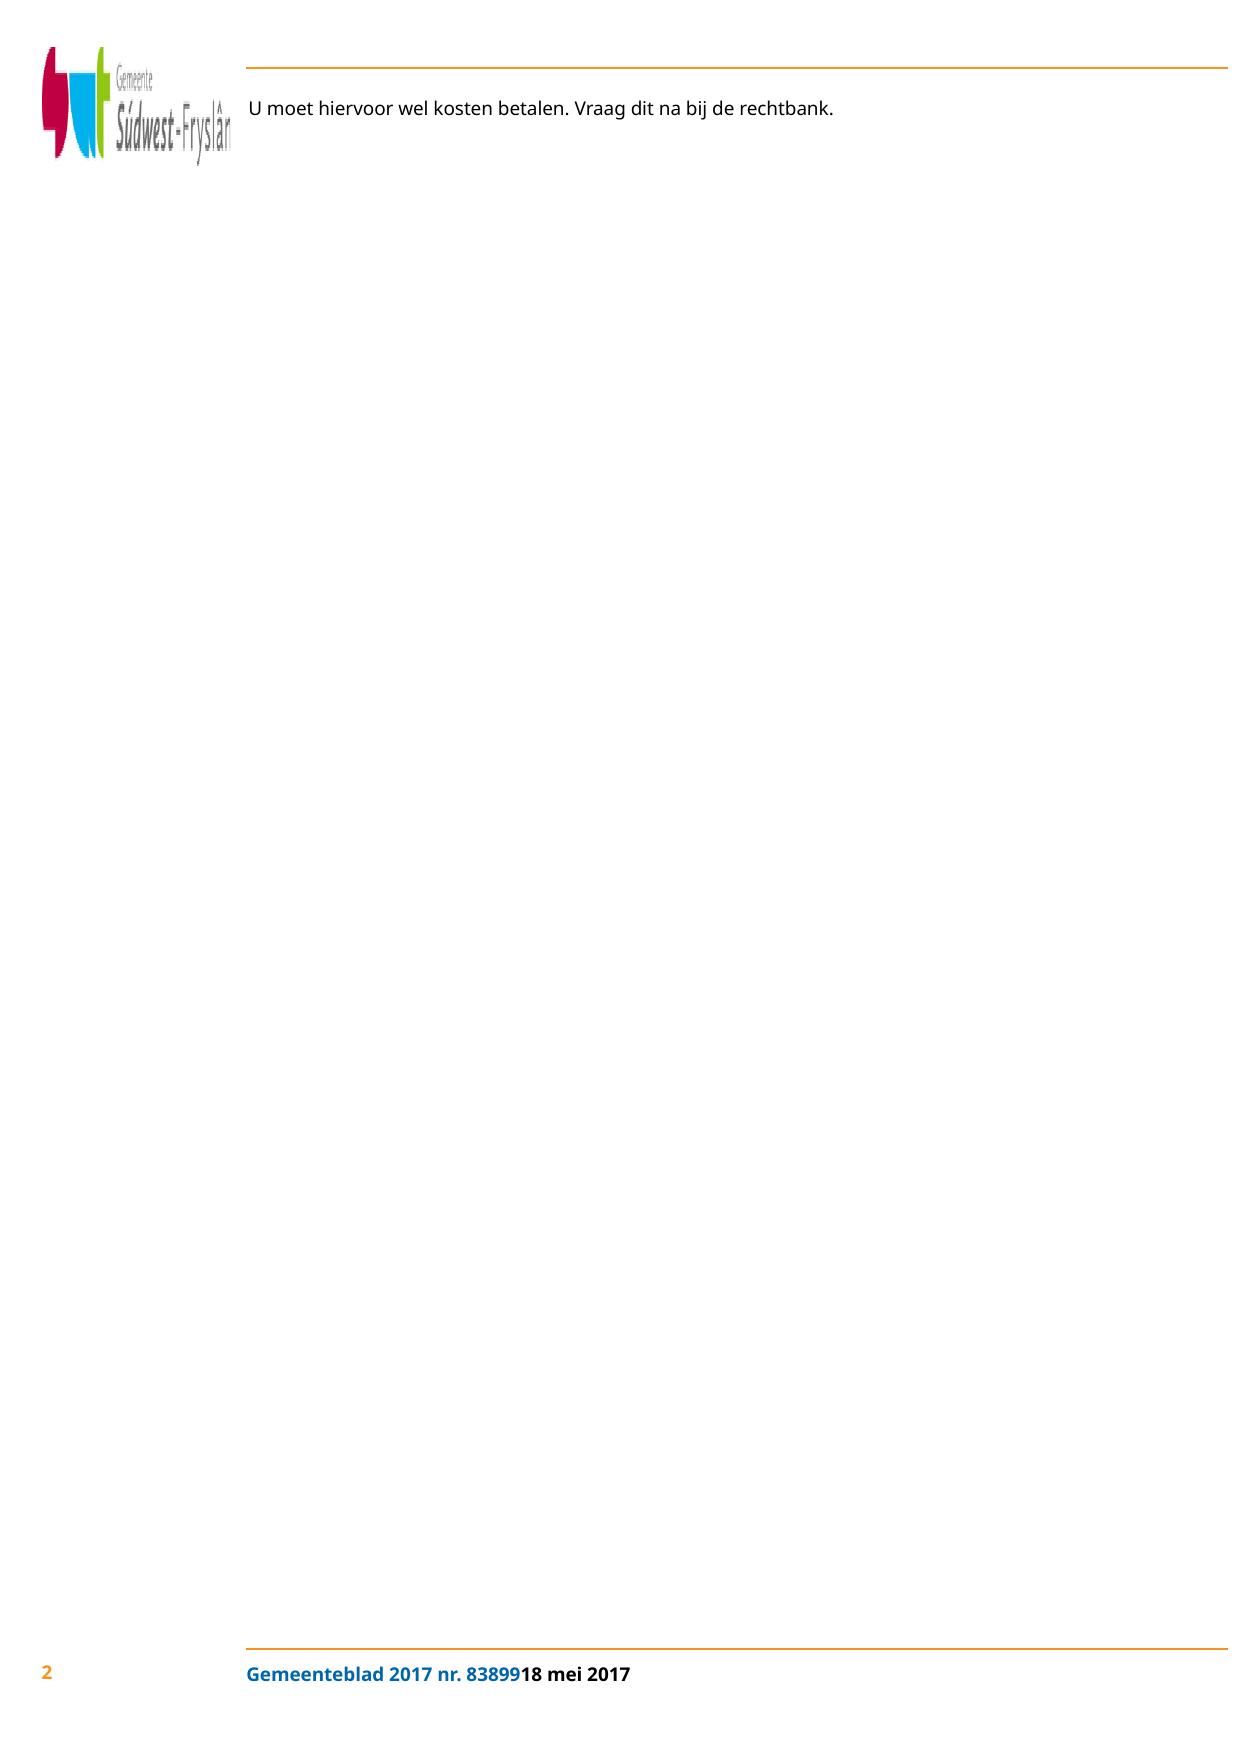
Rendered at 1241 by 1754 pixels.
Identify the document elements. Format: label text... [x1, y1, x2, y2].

picture [41, 47, 231, 172]
text U moet hiervoor wel kosten betalen. Vraag dit na bij de rechtbank. [248, 95, 1152, 121]
